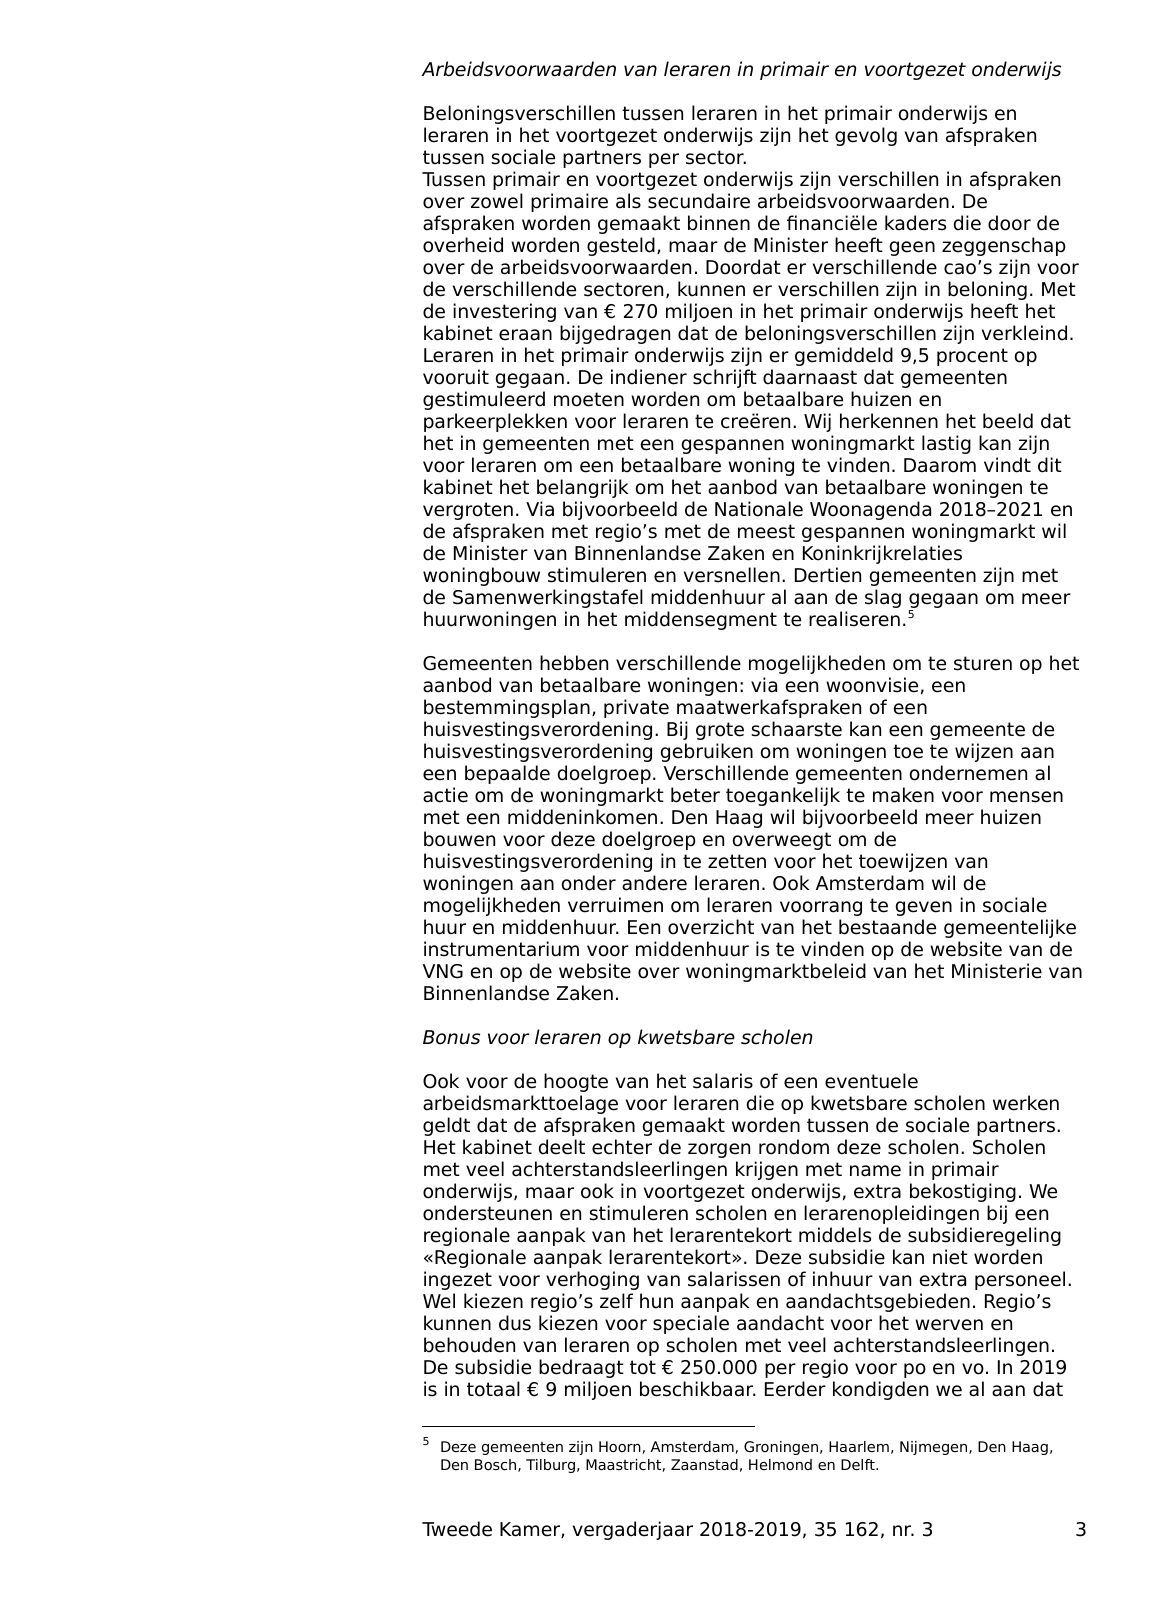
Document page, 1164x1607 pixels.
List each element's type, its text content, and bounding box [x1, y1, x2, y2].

text Gemeenten hebben verschillende mogelijkheden om te sturen op het aanbod van betaalbare woningen: via een woonvisie, een bestemmingsplan, private maatwerkafspraken of een huisvestingsverordening. Bij grote schaarste kan een gemeente de huisvestingsverordening gebruiken om woningen toe te wijzen aan een bepaalde doelgroep. Verschillende gemeenten ondernemen al actie om de woningmarkt beter toegankelijk te maken voor mensen met een middeninkomen. Den Haag wil bijvoorbeeld meer huizen bouwen voor deze doelgroep en overweegt om de huisvestingsverordening in te zetten voor het toewijzen van woningen aan onder andere leraren. Ook Amsterdam wil de mogelijkheden verruimen om leraren voorrang te geven in sociale huur en middenhuur. Een overzicht van het bestaande gemeentelijke instrumentarium voor middenhuur is te vinden op de website van de VNG en op de website over woningmarktbeleid van het Ministerie van Binnenlandse Zaken. [422, 653, 1087, 1004]
text Deze gemeenten zijn Hoorn, Amsterdam, Groningen, Haarlem, Nijmegen, Den Haag, Den Bosch, Tilburg, Maastricht, Zaanstad, Helmond en Delft. [422, 1435, 1087, 1474]
text Tussen primair en voortgezet onderwijs zijn verschillen in afspraken over zowel primaire als secundaire arbeidsvoorwaarden. De afspraken worden gemaakt binnen de financiële kaders die door de overheid worden gesteld, maar de Minister heeft geen zeggenschap over de arbeidsvoorwaarden. Doordat er verschillende cao’s zijn voor de verschillende sectoren, kunnen er verschillen zijn in beloning. Met de investering van € 270 miljoen in het primair onderwijs heeft het kabinet eraan bijgedragen dat de beloningsverschillen zijn verkleind. Leraren in het primair onderwijs zijn er gemiddeld 9,5 procent op vooruit gegaan. De indiener schrijft daarnaast dat gemeenten gestimuleerd moeten worden om betaalbare huizen en parkeerplekken voor leraren te creëren. Wij herkennen het beeld dat het in gemeenten met een gespannen woningmarkt lastig kan zijn voor leraren om een betaalbare woning te vinden. Daarom vindt dit kabinet het belangrijk om het aanbod van betaalbare woningen te vergroten. Via bijvoorbeeld de Nationale Woonagenda 2018–2021 en de afspraken met regio’s met de meest gespannen woningmarkt wil de Minister van Binnenlandse Zaken en Koninkrijkrelaties woningbouw stimuleren en versnellen. Dertien gemeenten zijn met de Samenwerkingstafel middenhuur al aan de slag gegaan om meer huurwoningen in het middensegment te realiseren. [422, 169, 1087, 631]
text Beloningsverschillen tussen leraren in het primair onderwijs en leraren in het voortgezet onderwijs zijn het gevolg van afspraken tussen sociale partners per sector. [422, 103, 1087, 169]
text Ook voor de hoogte van het salaris of een eventuele arbeidsmarkttoelage voor leraren die op kwetsbare scholen werken geldt dat de afspraken gemaakt worden tussen de sociale partners. Het kabinet deelt echter de zorgen rondom deze scholen. Scholen met veel achterstandsleerlingen krijgen met name in primair onderwijs, maar ook in voortgezet onderwijs, extra bekostiging. We ondersteunen en stimuleren scholen en lerarenopleidingen bij een regionale aanpak van het lerarentekort middels de subsidieregeling «Regionale aanpak lerarentekort». Deze subsidie kan niet worden ingezet voor verhoging van salarissen of inhuur van extra personeel. Wel kiezen regio’s zelf hun aanpak en aandachtsgebieden. Regio’s kunnen dus kiezen voor speciale aandacht voor het werven en behouden van leraren op scholen met veel achterstandsleerlingen. De subsidie bedraagt tot € 250.000 per regio voor po en vo. In 2019 is in totaal € 9 miljoen beschikbaar. Eerder kondigden we al aan dat [422, 1071, 1087, 1401]
subtitle Bonus voor leraren op kwetsbare scholen [422, 1027, 1087, 1049]
subtitle Arbeidsvoorwaarden van leraren in primair en voortgezet onderwijs [422, 59, 1087, 81]
